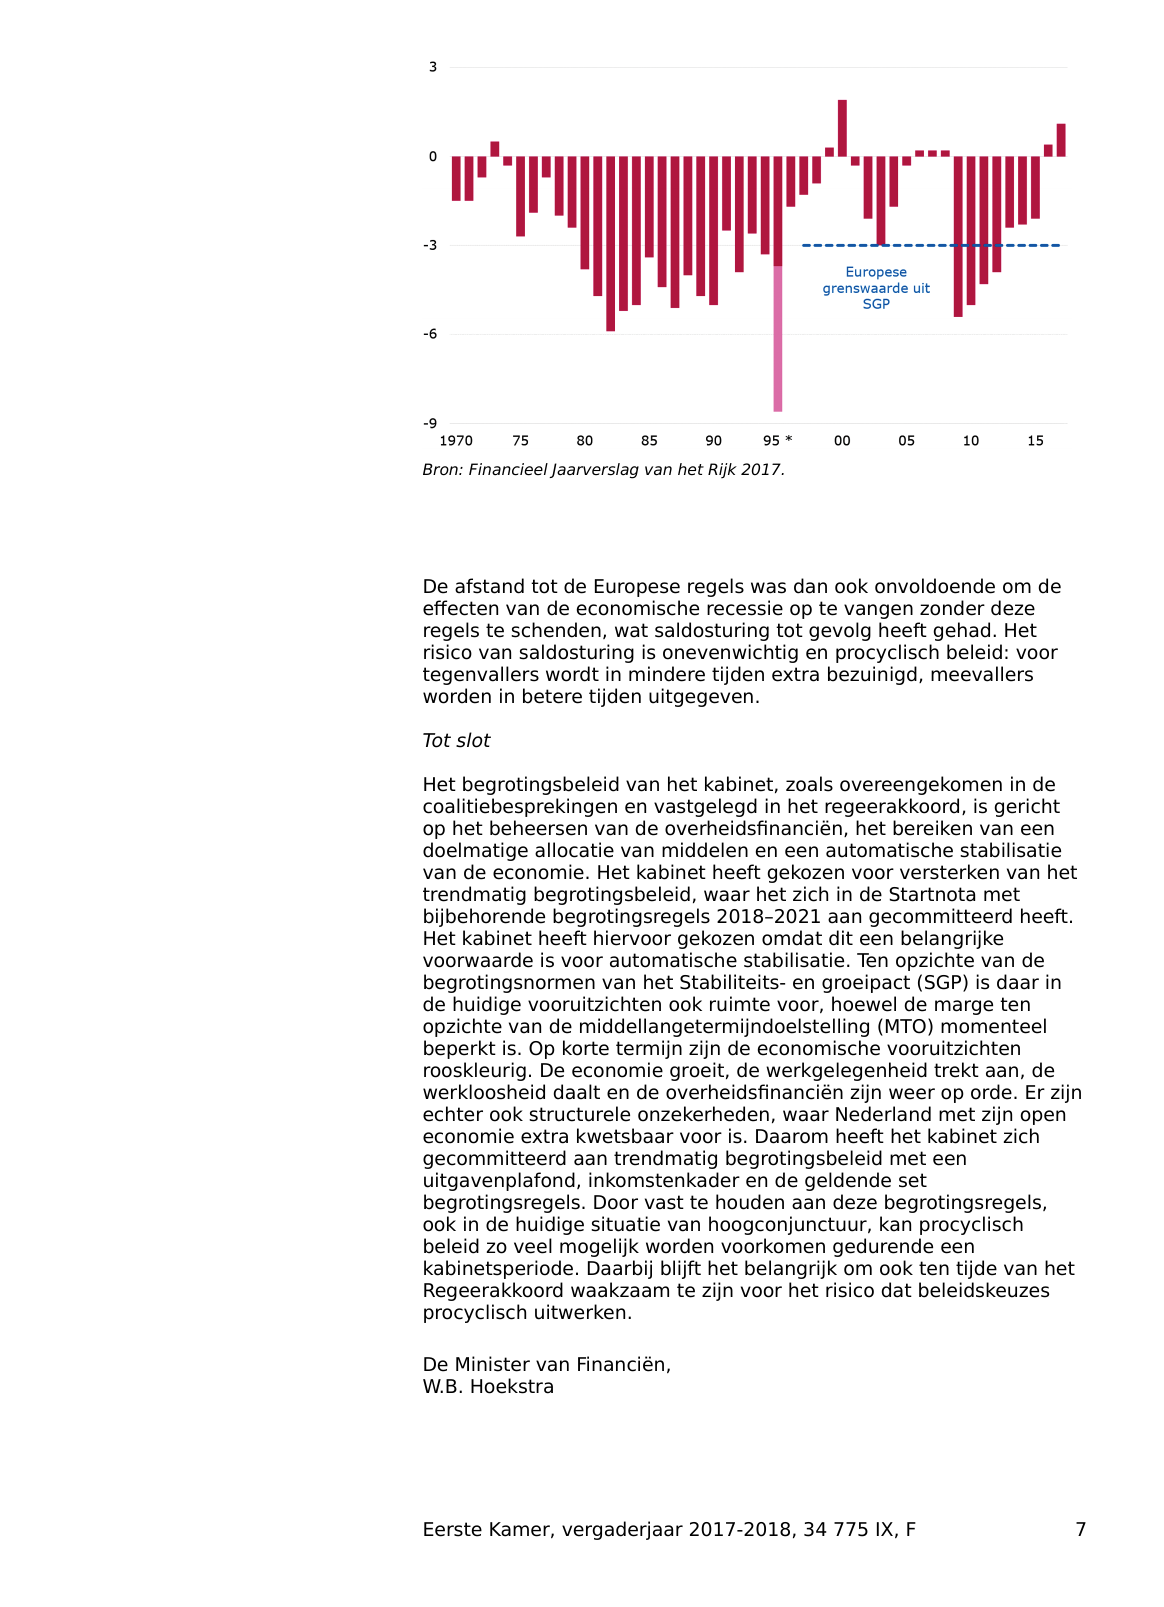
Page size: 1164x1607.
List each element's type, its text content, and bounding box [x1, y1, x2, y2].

picture [422, 59, 1072, 449]
text Bron: Financieel Jaarverslag van het Rijk 2017. [422, 461, 1072, 479]
text Het begrotingsbeleid van het kabinet, zoals overeengekomen in de coalitiebesprekingen en vastgelegd in het regeerakkoord, is gericht op het beheersen van de overheidsfinanciën, het bereiken van een doelmatige allocatie van middelen en een automatische stabilisatie van de economie. Het kabinet heeft gekozen voor versterken van het trendmatig begrotingsbeleid, waar het zich in de Startnota met bijbehorende begrotingsregels 2018–2021 aan gecommitteerd heeft. Het kabinet heeft hiervoor gekozen omdat dit een belangrijke voorwaarde is voor automatische stabilisatie. Ten opzichte van de begrotingsnormen van het Stabiliteits- en groeipact (SGP) is daar in de huidige vooruitzichten ook ruimte voor, hoewel de marge ten opzichte van de middellangetermijndoelstelling (MTO) momenteel beperkt is. Op korte termijn zijn de economische vooruitzichten rooskleurig. De economie groeit, de werkgelegenheid trekt aan, de werkloosheid daalt en de overheidsfinanciën zijn weer op orde. Er zijn echter ook structurele onzekerheden, waar Nederland met zijn open economie extra kwetsbaar voor is. Daarom heeft het kabinet zich gecommitteerd aan trendmatig begrotingsbeleid met een uitgavenplafond, inkomstenkader en de geldende set begrotingsregels. Door vast te houden aan deze begrotingsregels, ook in de huidige situatie van hoogconjunctuur, kan procyclisch beleid zo veel mogelijk worden voorkomen gedurende een kabinetsperiode. Daarbij blijft het belangrijk om ook ten tijde van het Regeerakkoord waakzaam te zijn voor het risico dat beleidskeuzes procyclisch uitwerken. [422, 774, 1087, 1324]
subtitle Tot slot [422, 730, 1087, 752]
text De afstand tot de Europese regels was dan ook onvoldoende om de effecten van de economische recessie op te vangen zonder deze regels te schenden, wat saldosturing tot gevolg heeft gehad. Het risico van saldosturing is onevenwichtig en procyclisch beleid: voor tegenvallers wordt in mindere tijden extra bezuinigd, meevallers worden in betere tijden uitgegeven. [422, 576, 1087, 708]
text De Minister van Financiën, W.B. Hoekstra [422, 1354, 1087, 1398]
